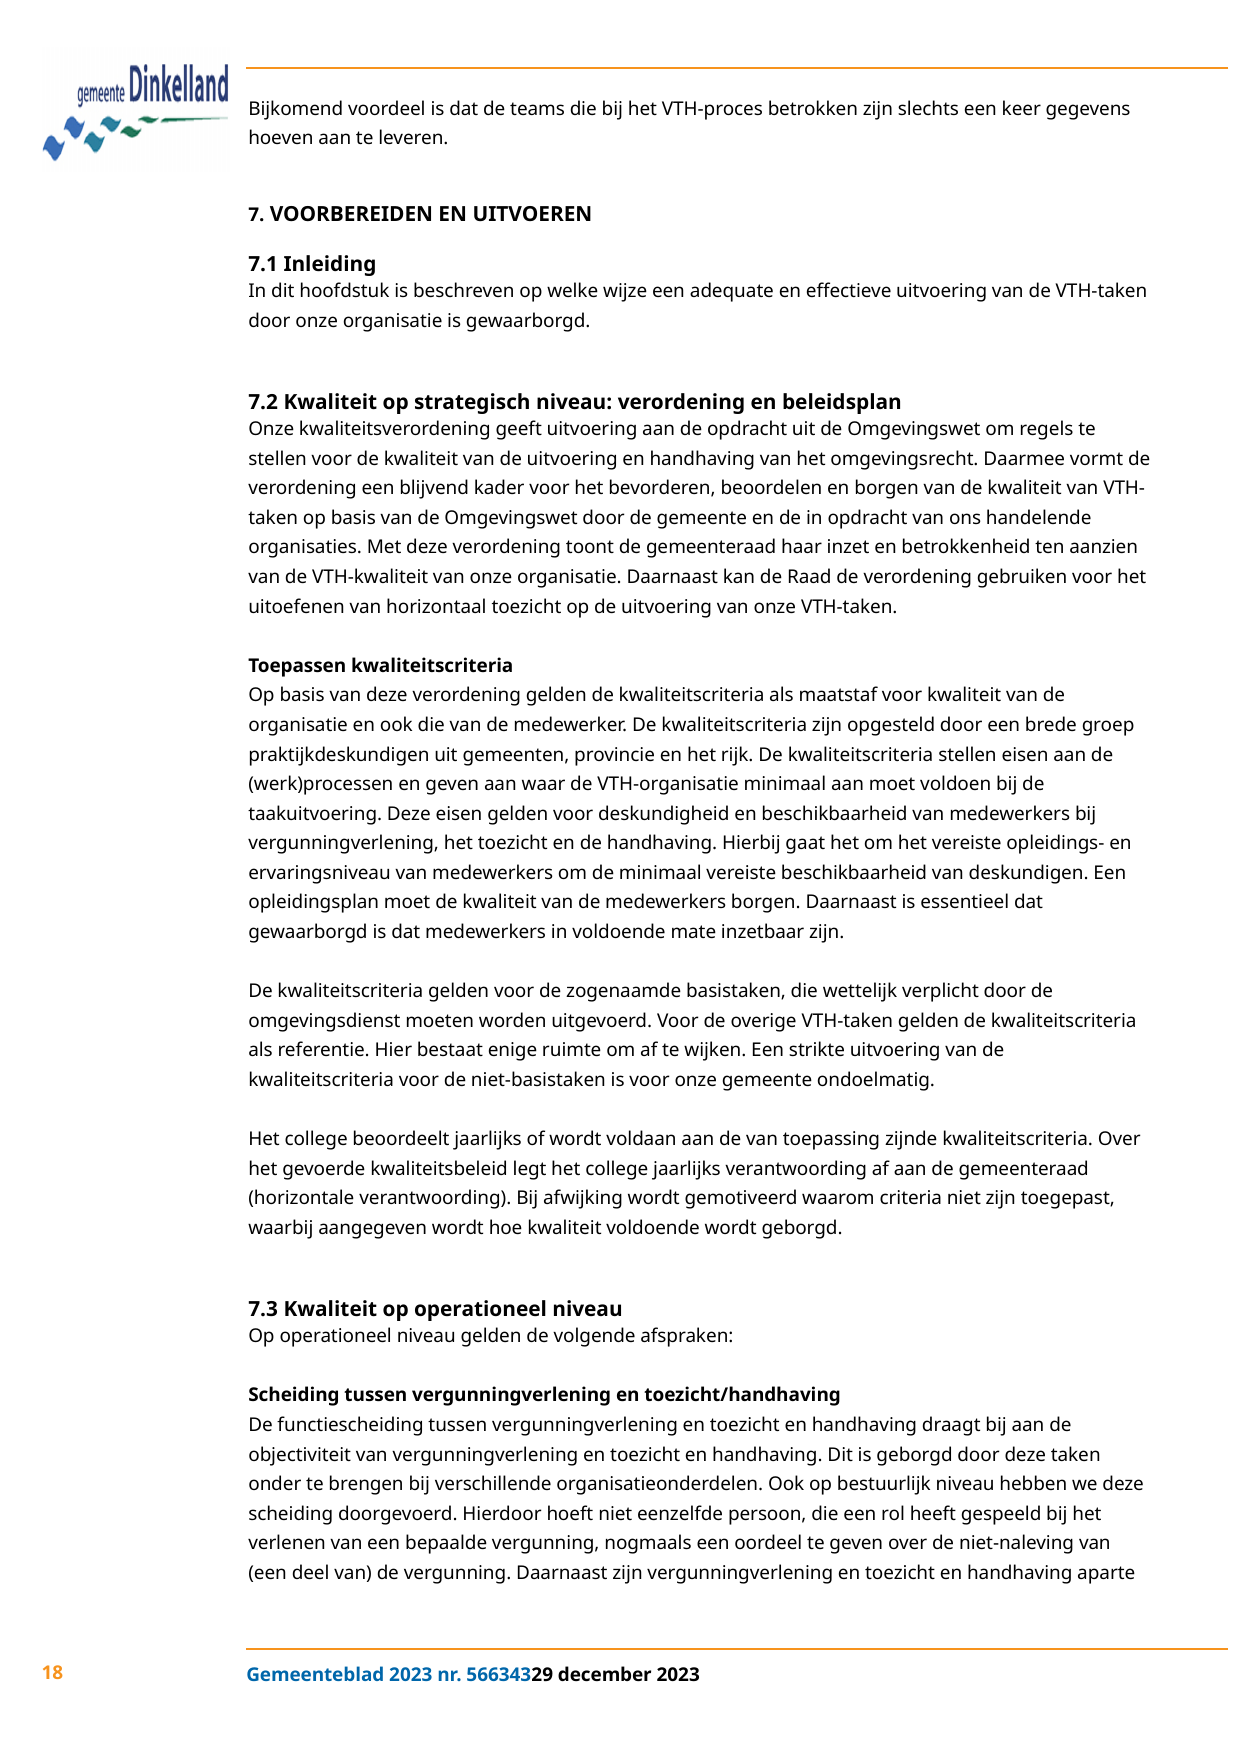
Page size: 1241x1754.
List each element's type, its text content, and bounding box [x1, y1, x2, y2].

text In dit hoofdstuk is beschreven op welke wijze een adequate en effectieve uitvoering van de VTH-taken door onze organisatie is gewaarborgd. [248, 277, 1152, 333]
text Bijkomend voordeel is dat de teams die bij het VTH-proces betrokken zijn slechts een keer gegevens hoeven aan te leveren. [248, 95, 1152, 150]
text 7.3 Kwaliteit op operationeel niveau [248, 1294, 1152, 1322]
picture [41, 47, 231, 172]
text Op basis van deze verordening gelden de kwaliteitscriteria als maatstaf voor kwaliteit van de organisatie en ook die van de medewerker. De kwaliteitscriteria zijn opgesteld door een brede groep praktijkdeskundigen uit gemeenten, provincie en het rijk. De kwaliteitscriteria stellen eisen aan de (werk)processen en geven aan waar de VTH-organisatie minimaal aan moet voldoen bij de taakuitvoering. Deze eisen gelden voor deskundigheid en beschikbaarheid van medewerkers bij vergunningverlening, het toezicht en de handhaving. Hierbij gaat het om het vereiste opleidings- en ervaringsniveau van medewerkers om de minimaal vereiste beschikbaarheid van deskundigen. Een opleidingsplan moet de kwaliteit van de medewerkers borgen. Daarnaast is essentieel dat gewaarborgd is dat medewerkers in voldoende mate inzetbaar zijn. [248, 682, 1152, 944]
text Scheiding tussen vergunningverlening en toezicht/handhaving [248, 1382, 1152, 1407]
text Onze kwaliteitsverordening geeft uitvoering aan de opdracht uit de Omgevingswet om regels te stellen voor de kwaliteit van de uitvoering en handhaving van het omgevingsrecht. Daarmee vormt de verordening een blijvend kader voor het bevorderen, beoordelen en borgen van de kwaliteit van VTH-taken op basis van de Omgevingswet door de gemeente en de in opdracht van ons handelende organisaties. Met deze verordening toont de gemeenteraad haar inzet en betrokkenheid ten aanzien van de VTH-kwaliteit van onze organisatie. Daarnaast kan de Raad de verordening gebruiken voor het uitoefenen van horizontaal toezicht op de uitvoering van onze VTH-taken. [248, 415, 1152, 618]
text 7.1 Inleiding [248, 249, 1152, 277]
text De functiescheiding tussen vergunningverlening en toezicht en handhaving draagt bij aan de objectiviteit van vergunningverlening en toezicht en handhaving. Dit is geborgd door deze taken onder te brengen bij verschillende organisatieonderdelen. Ook op bestuurlijk niveau hebben we deze scheiding doorgevoerd. Hierdoor hoeft niet eenzelfde persoon, die een rol heeft gespeeld bij het verlenen van een bepaalde vergunning, nogmaals een oordeel te geven over de niet-naleving van (een deel van) de vergunning. Daarnaast zijn vergunningverlening en toezicht en handhaving aparte [248, 1411, 1152, 1585]
text Op operationeel niveau gelden de volgende afspraken: [248, 1322, 1152, 1348]
text Toepassen kwaliteitscriteria [248, 652, 1152, 678]
text De kwaliteitscriteria gelden voor de zogenaamde basistaken, die wettelijk verplicht door de omgevingsdienst moeten worden uitgevoerd. Voor de overige VTH-taken gelden de kwaliteitscriteria als referentie. Hier bestaat enige ruimte om af te wijken. Een strikte uitvoering van de kwaliteitscriteria voor de niet-basistaken is voor onze gemeente ondoelmatig. [248, 977, 1152, 1092]
text 7. VOORBEREIDEN EN UITVOEREN [248, 199, 1152, 228]
text 7.2 Kwaliteit op strategisch niveau: verordening en beleidsplan [248, 387, 1152, 415]
text Het college beoordeelt jaarlijks of wordt voldaan aan de van toepassing zijnde kwaliteitscriteria. Over het gevoerde kwaliteitsbeleid legt het college jaarlijks verantwoording af aan de gemeenteraad (horizontale verantwoording). Bij afwijking wordt gemotiveerd waarom criteria niet zijn toegepast, waarbij aangegeven wordt hoe kwaliteit voldoende wordt geborgd. [248, 1125, 1152, 1240]
